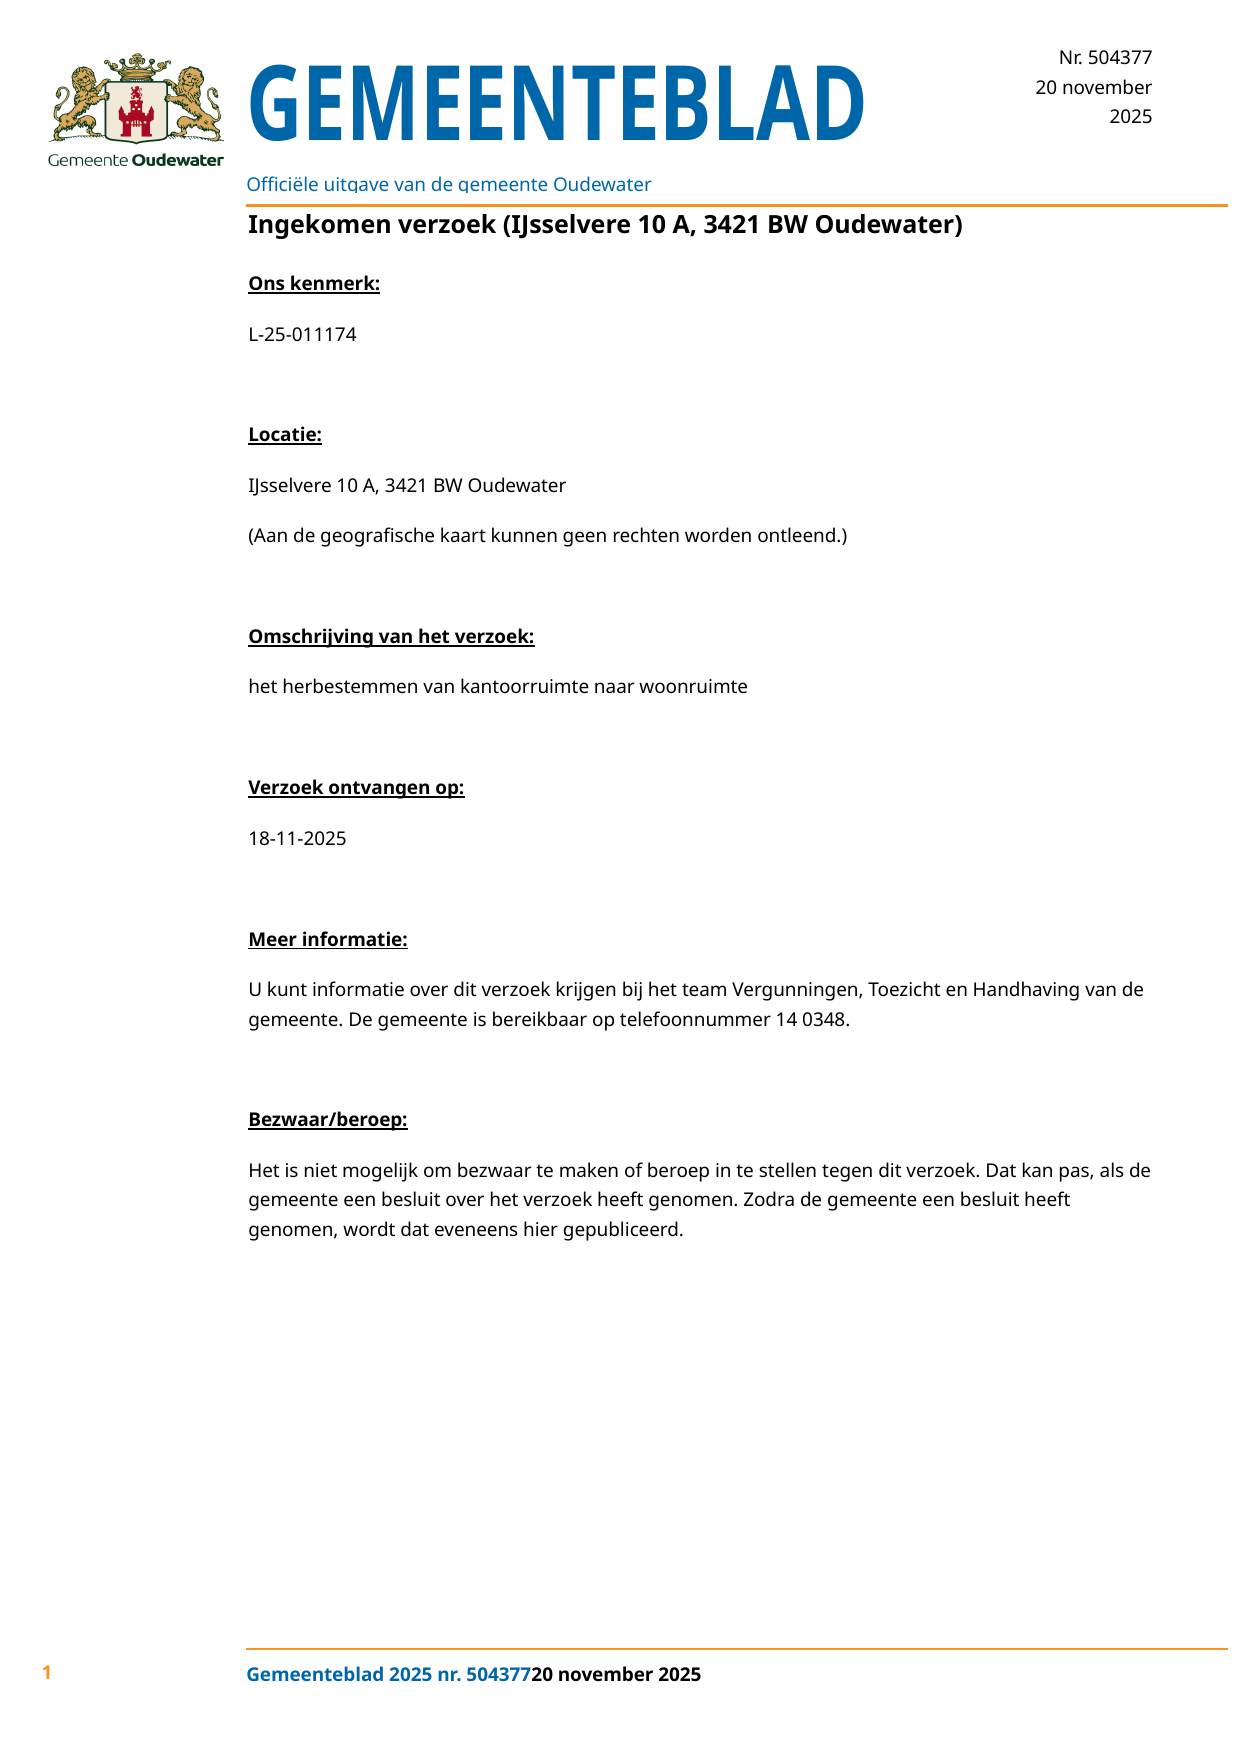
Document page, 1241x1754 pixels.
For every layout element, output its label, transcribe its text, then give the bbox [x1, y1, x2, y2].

text Het is niet mogelijk om bezwaar te maken of beroep in te stellen tegen dit verzoek. Dat kan pas, als de gemeente een besluit over het verzoek heeft genomen. Zodra de gemeente een besluit heeft genomen, wordt dat eveneens hier gepubliceerd. [248, 1157, 1152, 1242]
text Verzoek ontvangen op: [248, 774, 1152, 800]
text U kunt informatie over dit verzoek krijgen bij het team Vergunningen, Toezicht en Handhaving van de gemeente. De gemeente is bereikbaar op telefoonnummer 14 0348. [248, 976, 1152, 1031]
text L-25-011174 [248, 321, 1152, 346]
text Omschrijving van het verzoek: [248, 623, 1152, 649]
text het herbestemmen van kantoorruimte naar woonruimte [248, 674, 1152, 699]
text (Aan de geografische kaart kunnen geen rechten worden ontleend.) [248, 522, 1152, 548]
text IJsselvere 10 A, 3421 BW Oudewater [248, 472, 1152, 498]
text Meer informatie: [248, 926, 1152, 951]
text 18-11-2025 [248, 825, 1152, 851]
text Ons kenmerk: [248, 270, 1152, 296]
picture [41, 47, 231, 172]
text Ingekomen verzoek (IJsselvere 10 A, 3421 BW Oudewater) [248, 207, 1152, 241]
text Bezwaar/beroep: [248, 1107, 1152, 1132]
text Locatie: [248, 422, 1152, 447]
